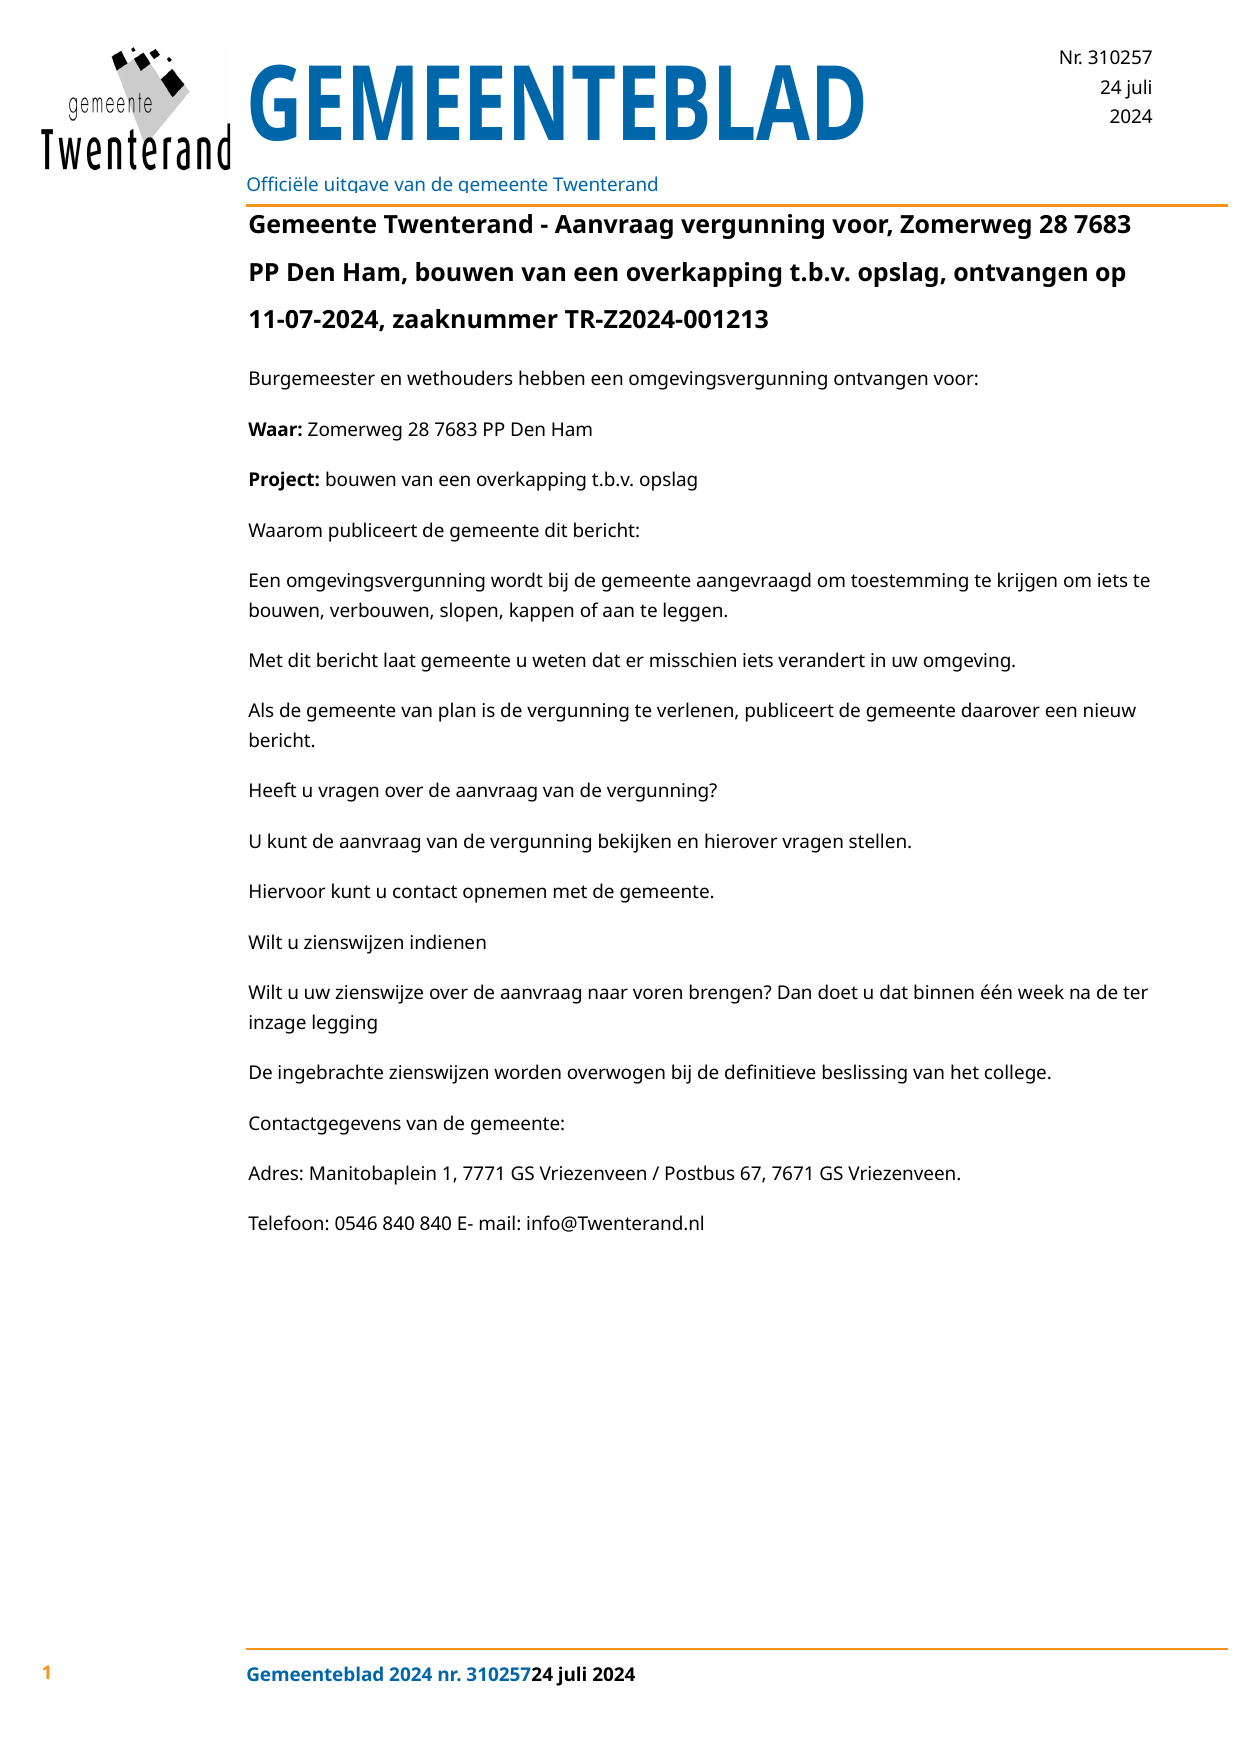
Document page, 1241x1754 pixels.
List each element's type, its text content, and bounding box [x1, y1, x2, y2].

text Een omgevingsvergunning wordt bij de gemeente aangevraagd om toestemming te krijgen om iets te bouwen, verbouwen, slopen, kappen of aan te leggen. [248, 567, 1152, 622]
text Waar: Zomerweg 28 7683 PP Den Ham [248, 416, 1152, 442]
picture [41, 47, 231, 172]
text Telefoon: 0546 840 840 E- mail: info@Twenterand.nl [248, 1211, 1152, 1236]
text Waarom publiceert de gemeente dit bericht: [248, 517, 1152, 542]
text Adres: Manitobaplein 1, 7771 GS Vriezenveen / Postbus 67, 7671 GS Vriezenveen. [248, 1160, 1152, 1186]
text Wilt u zienswijzen indienen [248, 929, 1152, 954]
text U kunt de aanvraag van de vergunning bekijken en hierover vragen stellen. [248, 828, 1152, 854]
text De ingebrachte zienswijzen worden overwogen bij de definitieve beslissing van het college. [248, 1059, 1152, 1085]
text Wilt u uw zienswijze over de aanvraag naar voren brengen? Dan doet u dat binnen één week na de ter inzage legging [248, 979, 1152, 1034]
text Project: bouwen van een overkapping t.b.v. opslag [248, 466, 1152, 492]
text Gemeente Twenterand - Aanvraag vergunning voor, Zomerweg 28 7683 PP Den Ham, bouwen van een overkapping t.b.v. opslag, ontvangen op 11-07-2024, zaaknummer TR-Z2024-001213 [248, 207, 1152, 336]
text Burgemeester en wethouders hebben een omgevingsvergunning ontvangen voor: [248, 366, 1152, 391]
text Met dit bericht laat gemeente u weten dat er misschien iets verandert in uw omgeving. [248, 647, 1152, 673]
text Hiervoor kunt u contact opnemen met de gemeente. [248, 878, 1152, 904]
text Contactgegevens van de gemeente: [248, 1110, 1152, 1135]
text Heeft u vragen over de aanvraag van de vergunning? [248, 778, 1152, 803]
text Als de gemeente van plan is de vergunning te verlenen, publiceert de gemeente daarover een nieuw bericht. [248, 698, 1152, 753]
